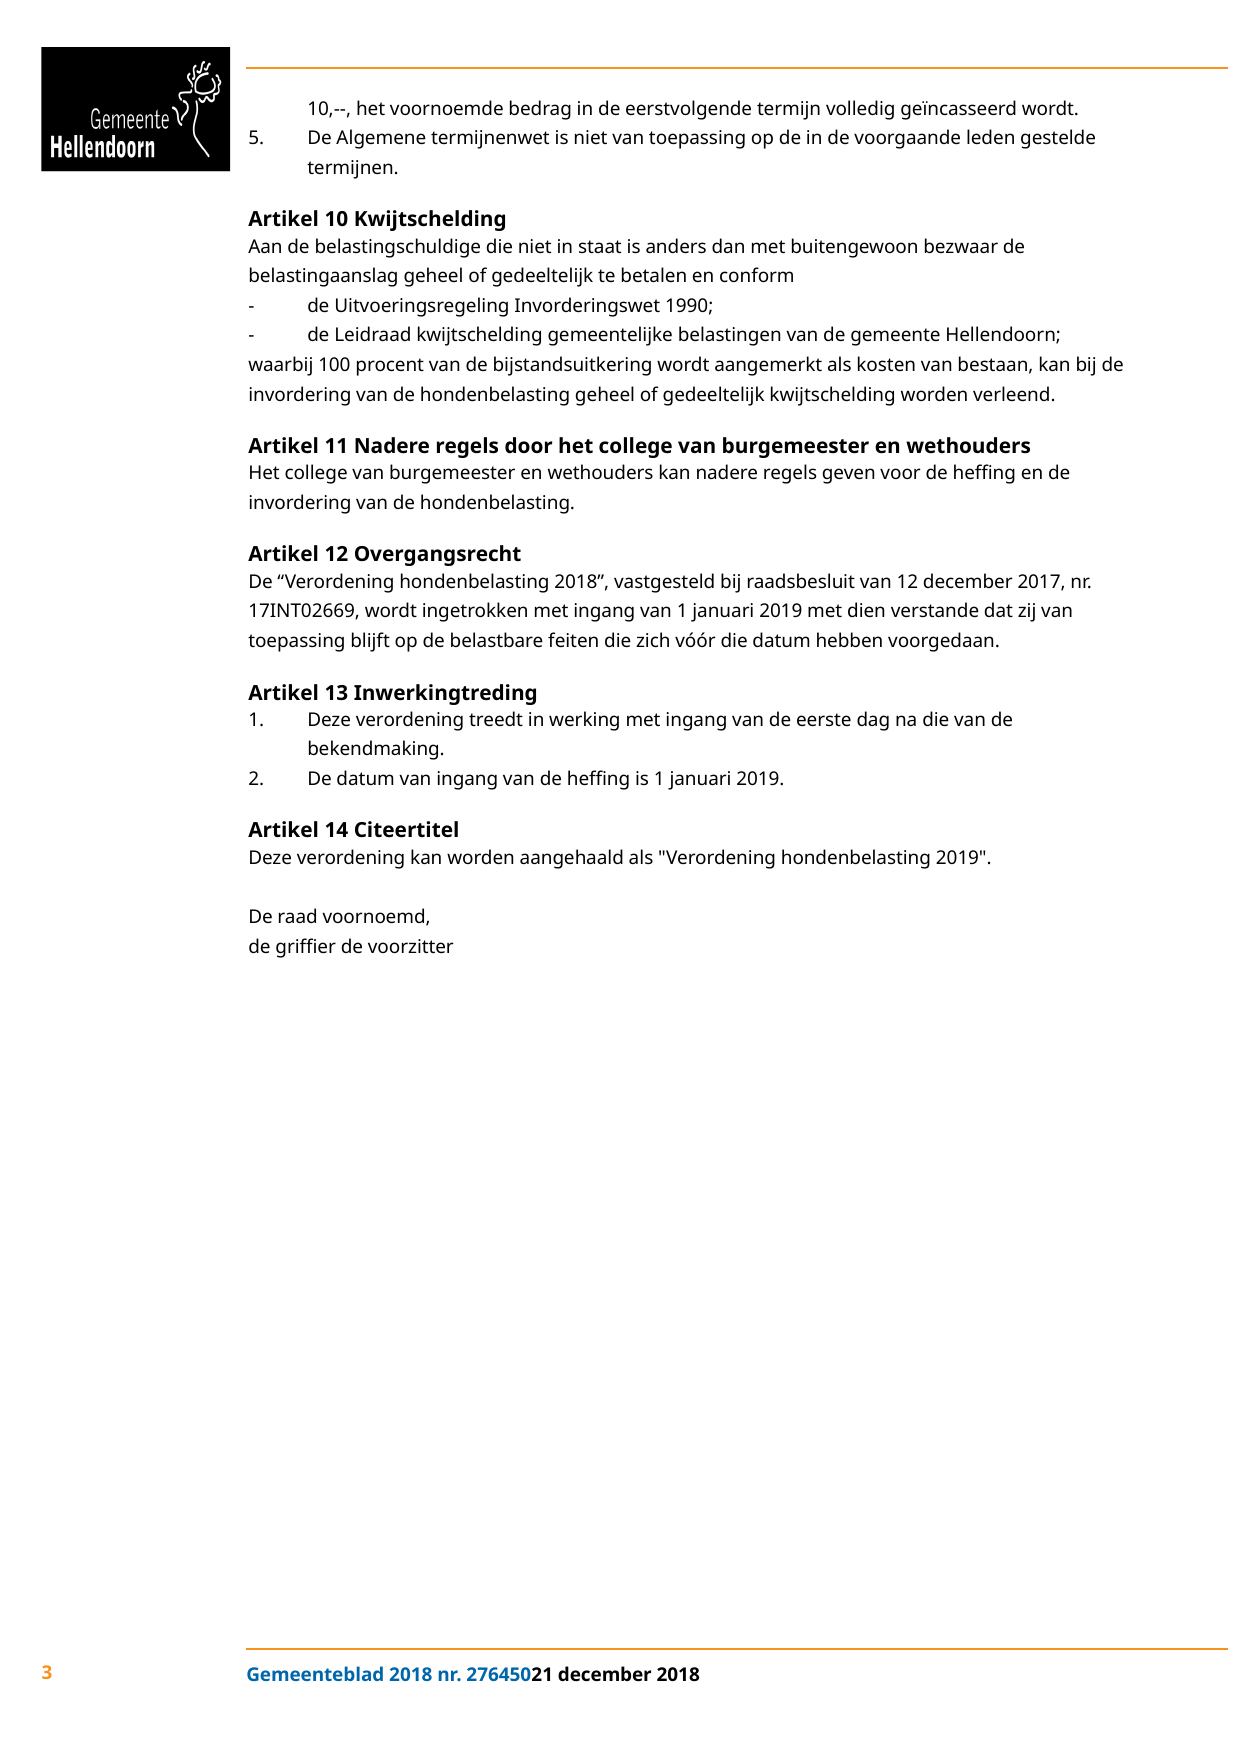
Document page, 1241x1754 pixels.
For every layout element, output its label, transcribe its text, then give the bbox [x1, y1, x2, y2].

list 10,--, het voornoemde bedrag in de eerstvolgende termijn volledig geïncasseerd wordt. [248, 95, 1152, 121]
text Het college van burgemeester en wethouders kan nadere regels geven voor de heffing en de invordering van de hondenbelasting. [248, 459, 1152, 515]
picture [41, 47, 231, 172]
list De datum van ingang van de heffing is 1 januari 2019. [248, 765, 1152, 791]
text Artikel 12 Overgangsrecht [248, 539, 1152, 568]
text De raad voornoemd, [248, 903, 1152, 929]
list Deze verordening treedt in werking met ingang van de eerste dag na die van de bekendmaking. [248, 706, 1152, 761]
text Aan de belastingschuldige die niet in staat is anders dan met buitengewoon bezwaar de belastingaanslag geheel of gedeeltelijk te betalen en conform [248, 233, 1152, 288]
text Artikel 13 Inwerkingtreding [248, 678, 1152, 706]
list de Uitvoeringsregeling Invorderingswet 1990; [248, 292, 1152, 318]
list De Algemene termijnenwet is niet van toepassing op de in de voorgaande leden gestelde termijnen. [248, 124, 1152, 180]
text Artikel 11 Nadere regels door het college van burgemeester en wethouders [248, 431, 1152, 459]
text De “Verordening hondenbelasting 2018”, vastgesteld bij raadsbesluit van 12 december 2017, nr. 17INT02669, wordt ingetrokken met ingang van 1 januari 2019 met dien verstande dat zij van toepassing blijft op de belastbare feiten die zich vóór die datum hebben voorgedaan. [248, 568, 1152, 653]
list de Leidraad kwijtschelding gemeentelijke belastingen van de gemeente Hellendoorn; [248, 322, 1152, 347]
text Artikel 14 Citeertitel [248, 816, 1152, 844]
text waarbij 100 procent van de bijstandsuitkering wordt aangemerkt als kosten van bestaan, kan bij de invordering van de hondenbelasting geheel of gedeeltelijk kwijtschelding worden verleend. [248, 351, 1152, 406]
text Artikel 10 Kwijtschelding [248, 204, 1152, 233]
text Deze verordening kan worden aangehaald als "Verordening hondenbelasting 2019". [248, 844, 1152, 870]
text de griffier de voorzitter [248, 933, 1152, 958]
